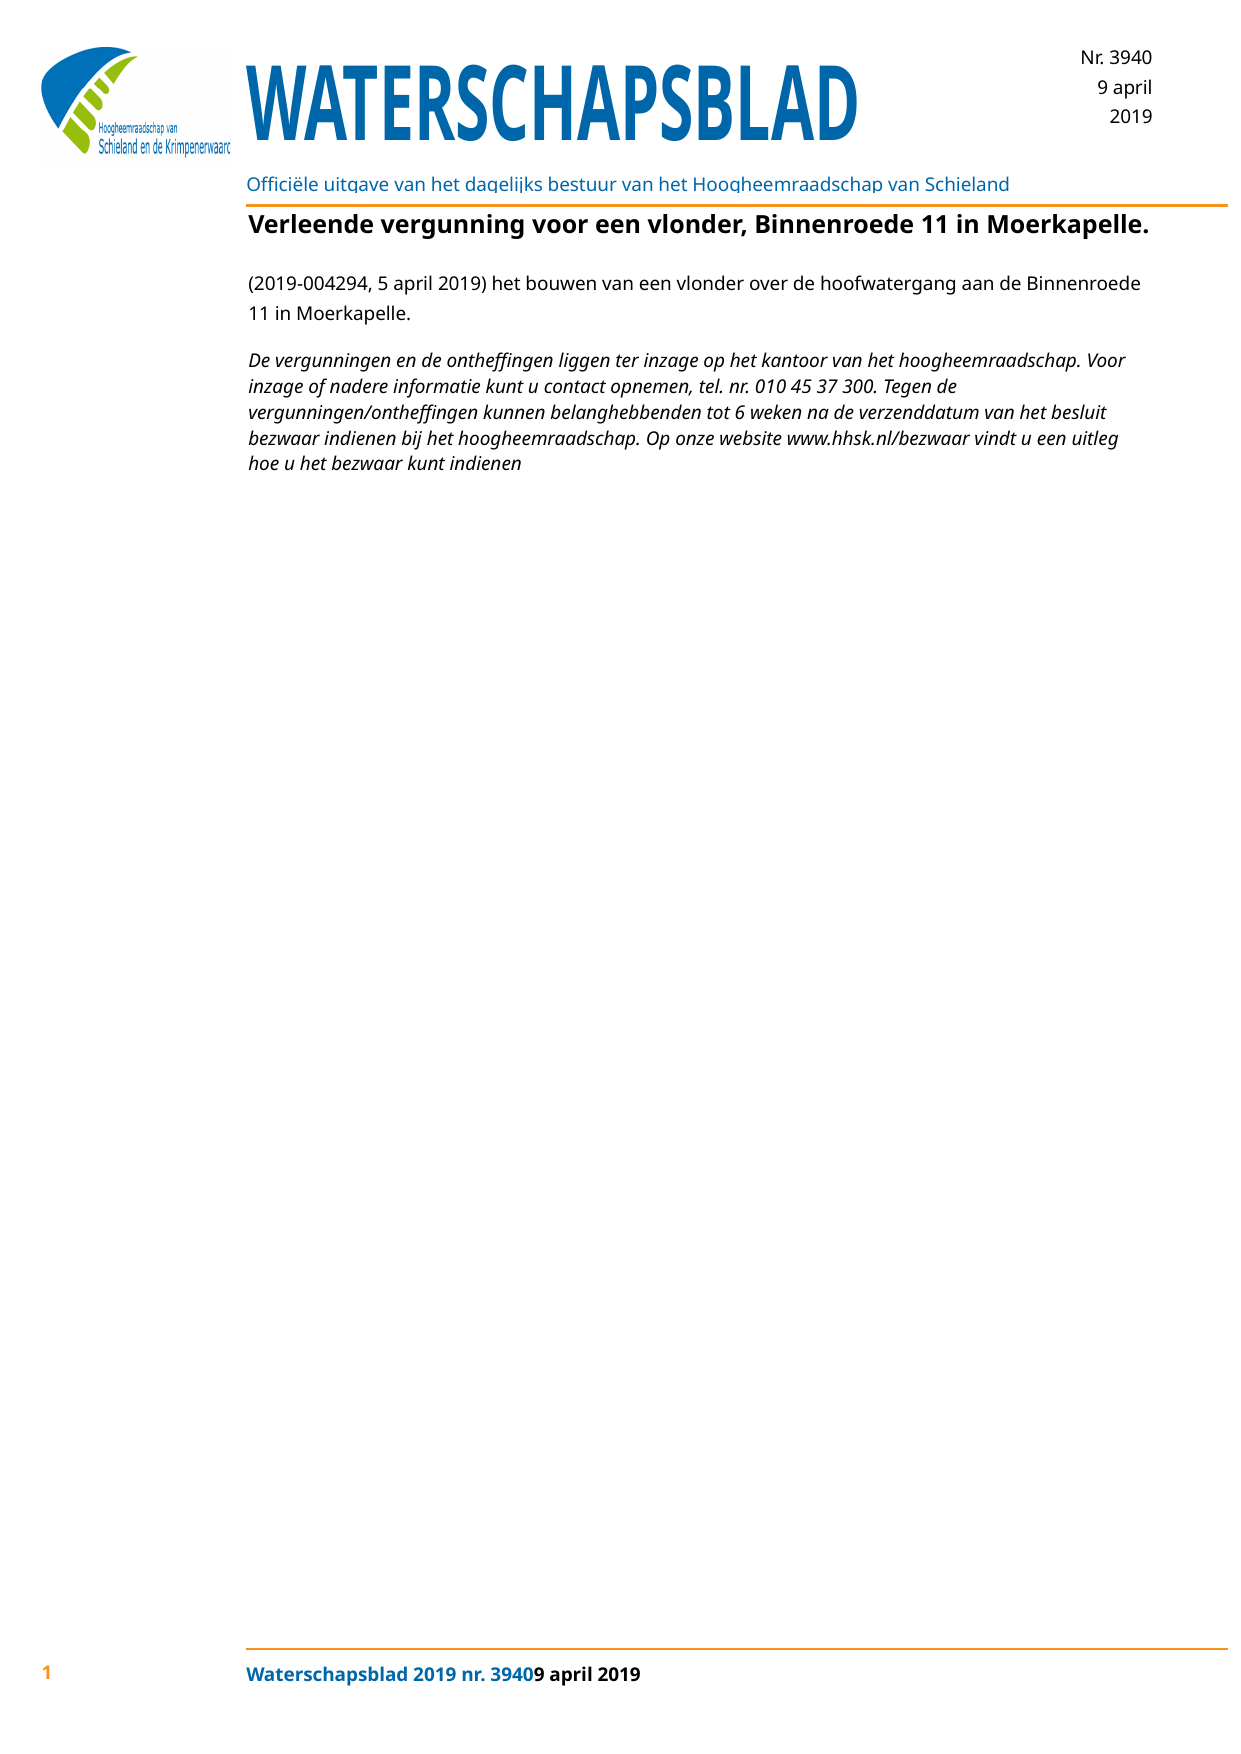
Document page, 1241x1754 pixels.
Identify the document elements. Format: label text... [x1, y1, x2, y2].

text Verleende vergunning voor een vlonder, Binnenroede 11 in Moerkapelle. [248, 207, 1152, 241]
picture [41, 47, 231, 172]
text (2019-004294, 5 april 2019) het bouwen van een vlonder over de hoofwatergang aan de Binnenroede 11 in Moerkapelle. [248, 270, 1152, 326]
text De vergunningen en de ontheffingen liggen ter inzage op het kantoor van het hoogheemraadschap. Voor inzage of nadere informatie kunt u contact opnemen, tel. nr. 010 45 37 300. Tegen de vergunningen/ontheffingen kunnen belanghebbenden tot 6 weken na de verzenddatum van het besluit bezwaar indienen bij het hoogheemraadschap. Op onze website www.hhsk.nl/bezwaar vindt u een uitleg hoe u het bezwaar kunt indienen [248, 348, 1152, 476]
